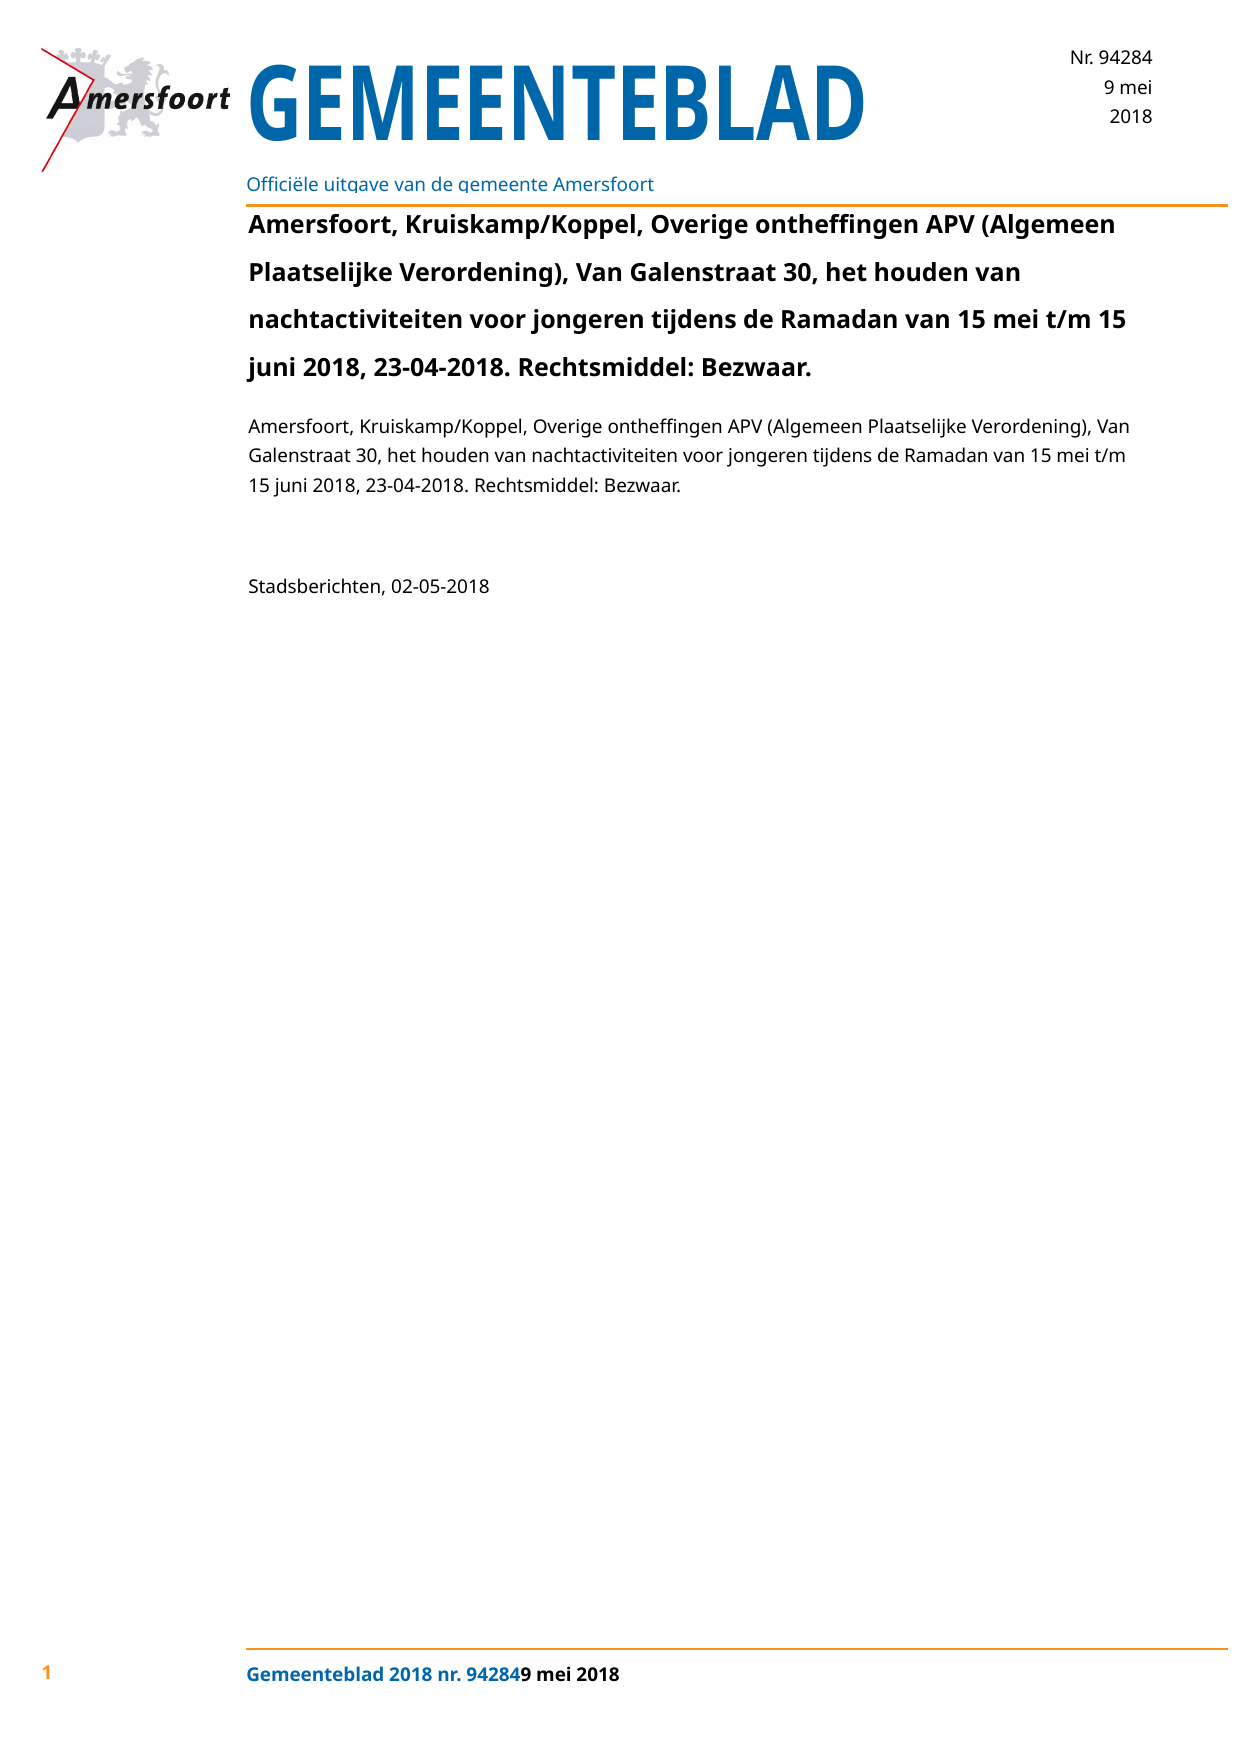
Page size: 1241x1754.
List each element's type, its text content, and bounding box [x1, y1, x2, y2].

text Amersfoort, Kruiskamp/Koppel, Overige ontheffingen APV (Algemeen Plaatselijke Verordening), Van Galenstraat 30, het houden van nachtactiviteiten voor jongeren tijdens de Ramadan van 15 mei t/m 15 juni 2018, 23-04-2018. Rechtsmiddel: Bezwaar. [248, 413, 1152, 498]
text Amersfoort, Kruiskamp/Koppel, Overige ontheffingen APV (Algemeen Plaatselijke Verordening), Van Galenstraat 30, het houden van nachtactiviteiten voor jongeren tijdens de Ramadan van 15 mei t/m 15 juni 2018, 23-04-2018. Rechtsmiddel: Bezwaar. [248, 207, 1152, 384]
text Stadsberichten, 02-05-2018 [248, 573, 1152, 599]
picture [41, 47, 231, 172]
